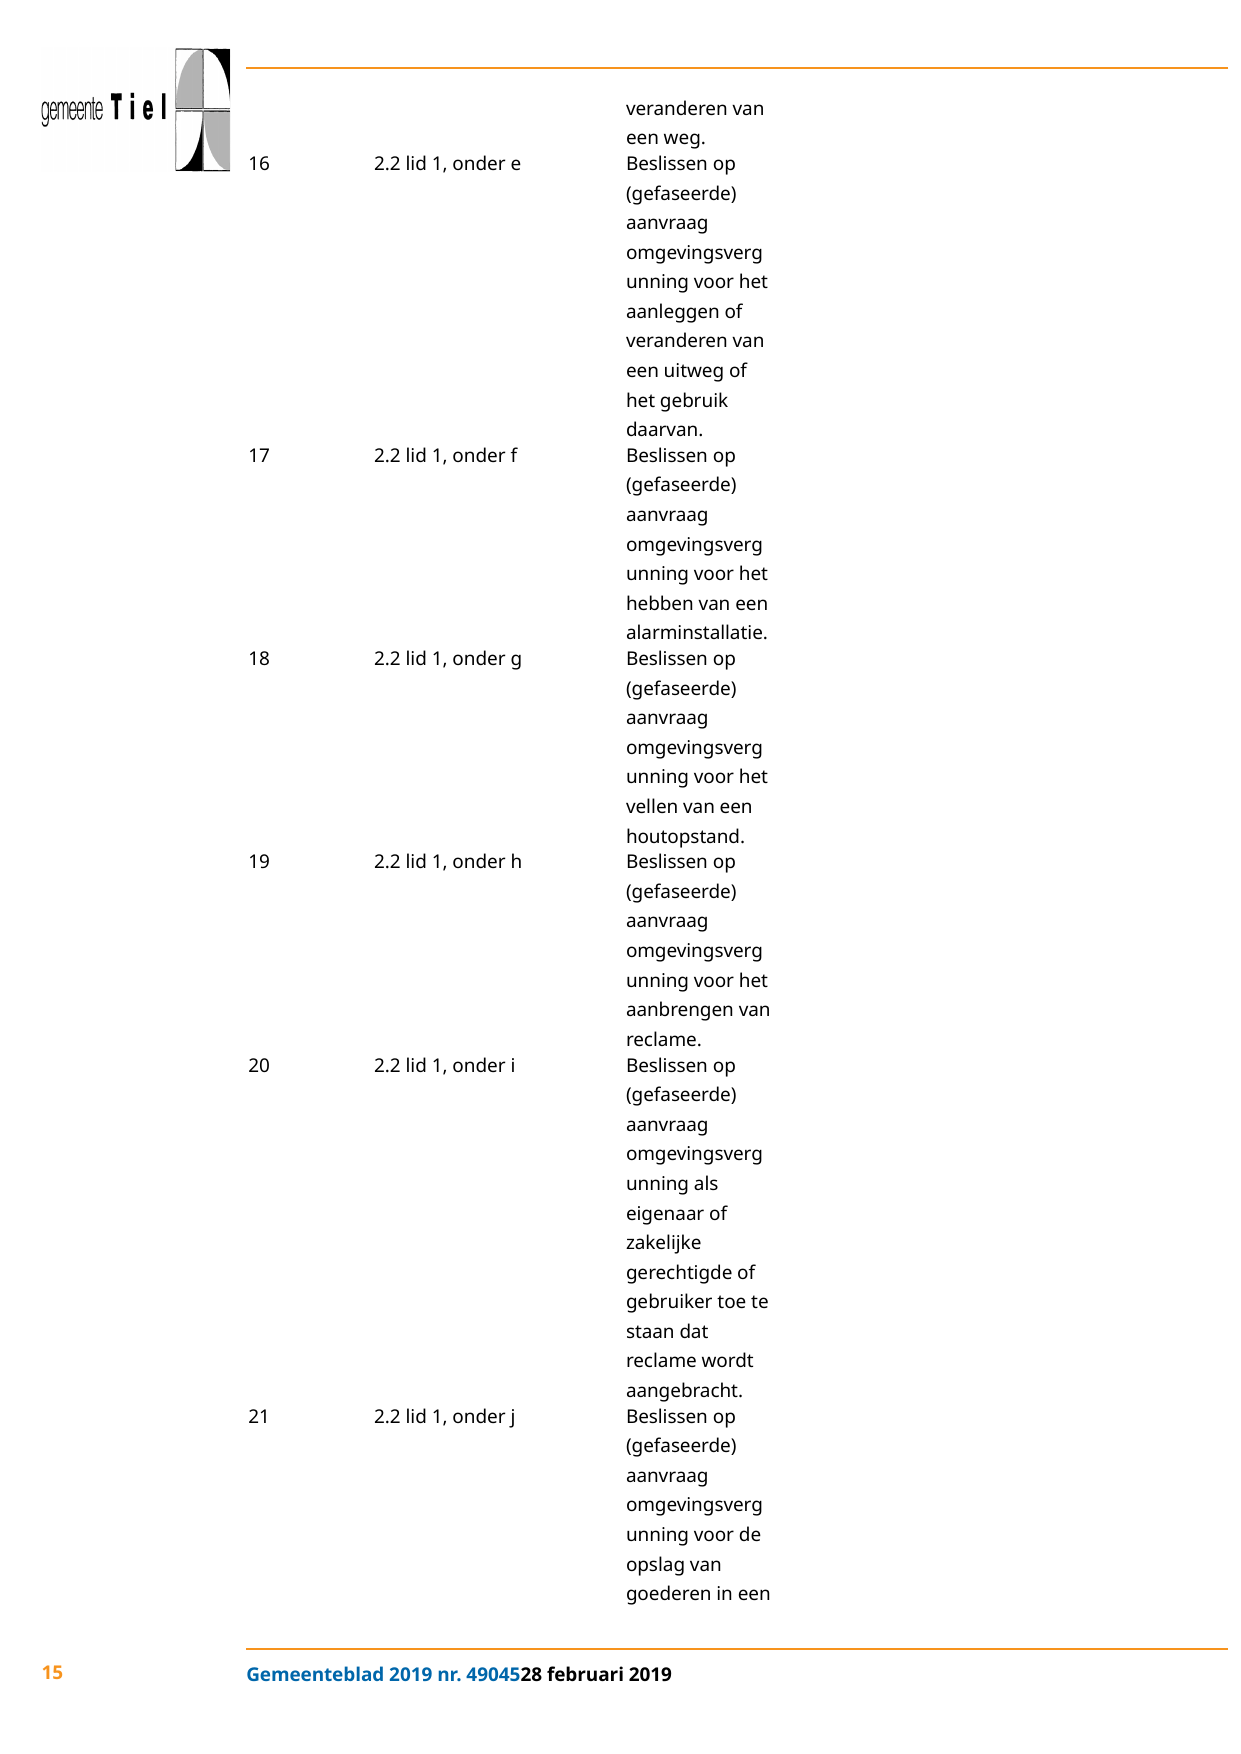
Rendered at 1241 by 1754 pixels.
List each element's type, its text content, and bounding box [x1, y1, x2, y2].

table_cell [774, 150, 900, 442]
table_cell [900, 1403, 1026, 1606]
table_cell [1026, 1052, 1152, 1403]
table_cell 20 [248, 1052, 374, 1403]
table_cell [900, 1052, 1026, 1403]
table_cell Beslissen op (gefaseerde) aanvraag omgevingsvergunning voor het vellen van een houtopstand. [626, 645, 774, 848]
table_cell [900, 95, 1026, 150]
table_cell Beslissen op (gefaseerde) aanvraag omgevingsvergunning voor het aanbrengen van reclame. [626, 849, 774, 1052]
table_cell Beslissen op (gefaseerde) aanvraag omgevingsvergunning voor het aanleggen of veranderen van een uitweg of het gebruik daarvan. [626, 150, 774, 442]
table_cell [774, 442, 900, 645]
table_cell 2.2 lid 1, onder i [374, 1052, 626, 1403]
table_cell 16 [248, 150, 374, 442]
table_cell 21 [248, 1403, 374, 1606]
table_cell [1026, 1403, 1152, 1606]
table_cell [1026, 95, 1152, 150]
table_cell [900, 849, 1026, 1052]
table_cell 2.2 lid 1, onder h [374, 849, 626, 1052]
table_cell [774, 1052, 900, 1403]
table_cell [774, 95, 900, 150]
table_cell [248, 95, 374, 150]
table_cell [1026, 442, 1152, 645]
table_cell [900, 150, 1026, 442]
table_cell [1026, 849, 1152, 1052]
table_cell [900, 442, 1026, 645]
table_cell 18 [248, 645, 374, 848]
table_cell Beslissen op (gefaseerde) aanvraag omgevingsvergunning voor het hebben van een alarminstallatie. [626, 442, 774, 645]
table_cell [374, 95, 626, 150]
table_cell [1026, 150, 1152, 442]
table_cell Beslissen op (gefaseerde) aanvraag omgevingsvergunning voor de opslag van goederen in een [626, 1403, 774, 1606]
table_cell [774, 645, 900, 848]
picture [41, 47, 231, 172]
table_cell [774, 1403, 900, 1606]
table_cell 19 [248, 849, 374, 1052]
table_cell [1026, 645, 1152, 848]
table_cell 2.2 lid 1, onder j [374, 1403, 626, 1606]
table_cell [900, 645, 1026, 848]
table_cell veranderen van een weg. [626, 95, 774, 150]
table_cell Beslissen op (gefaseerde) aanvraag omgevingsvergunning als eigenaar of zakelijke gerechtigde of gebruiker toe te staan dat reclame wordt aangebracht. [626, 1052, 774, 1403]
table_cell [774, 849, 900, 1052]
table_cell 17 [248, 442, 374, 645]
table_cell 2.2 lid 1, onder e [374, 150, 626, 442]
table_cell 2.2 lid 1, onder f [374, 442, 626, 645]
table_cell 2.2 lid 1, onder g [374, 645, 626, 848]
